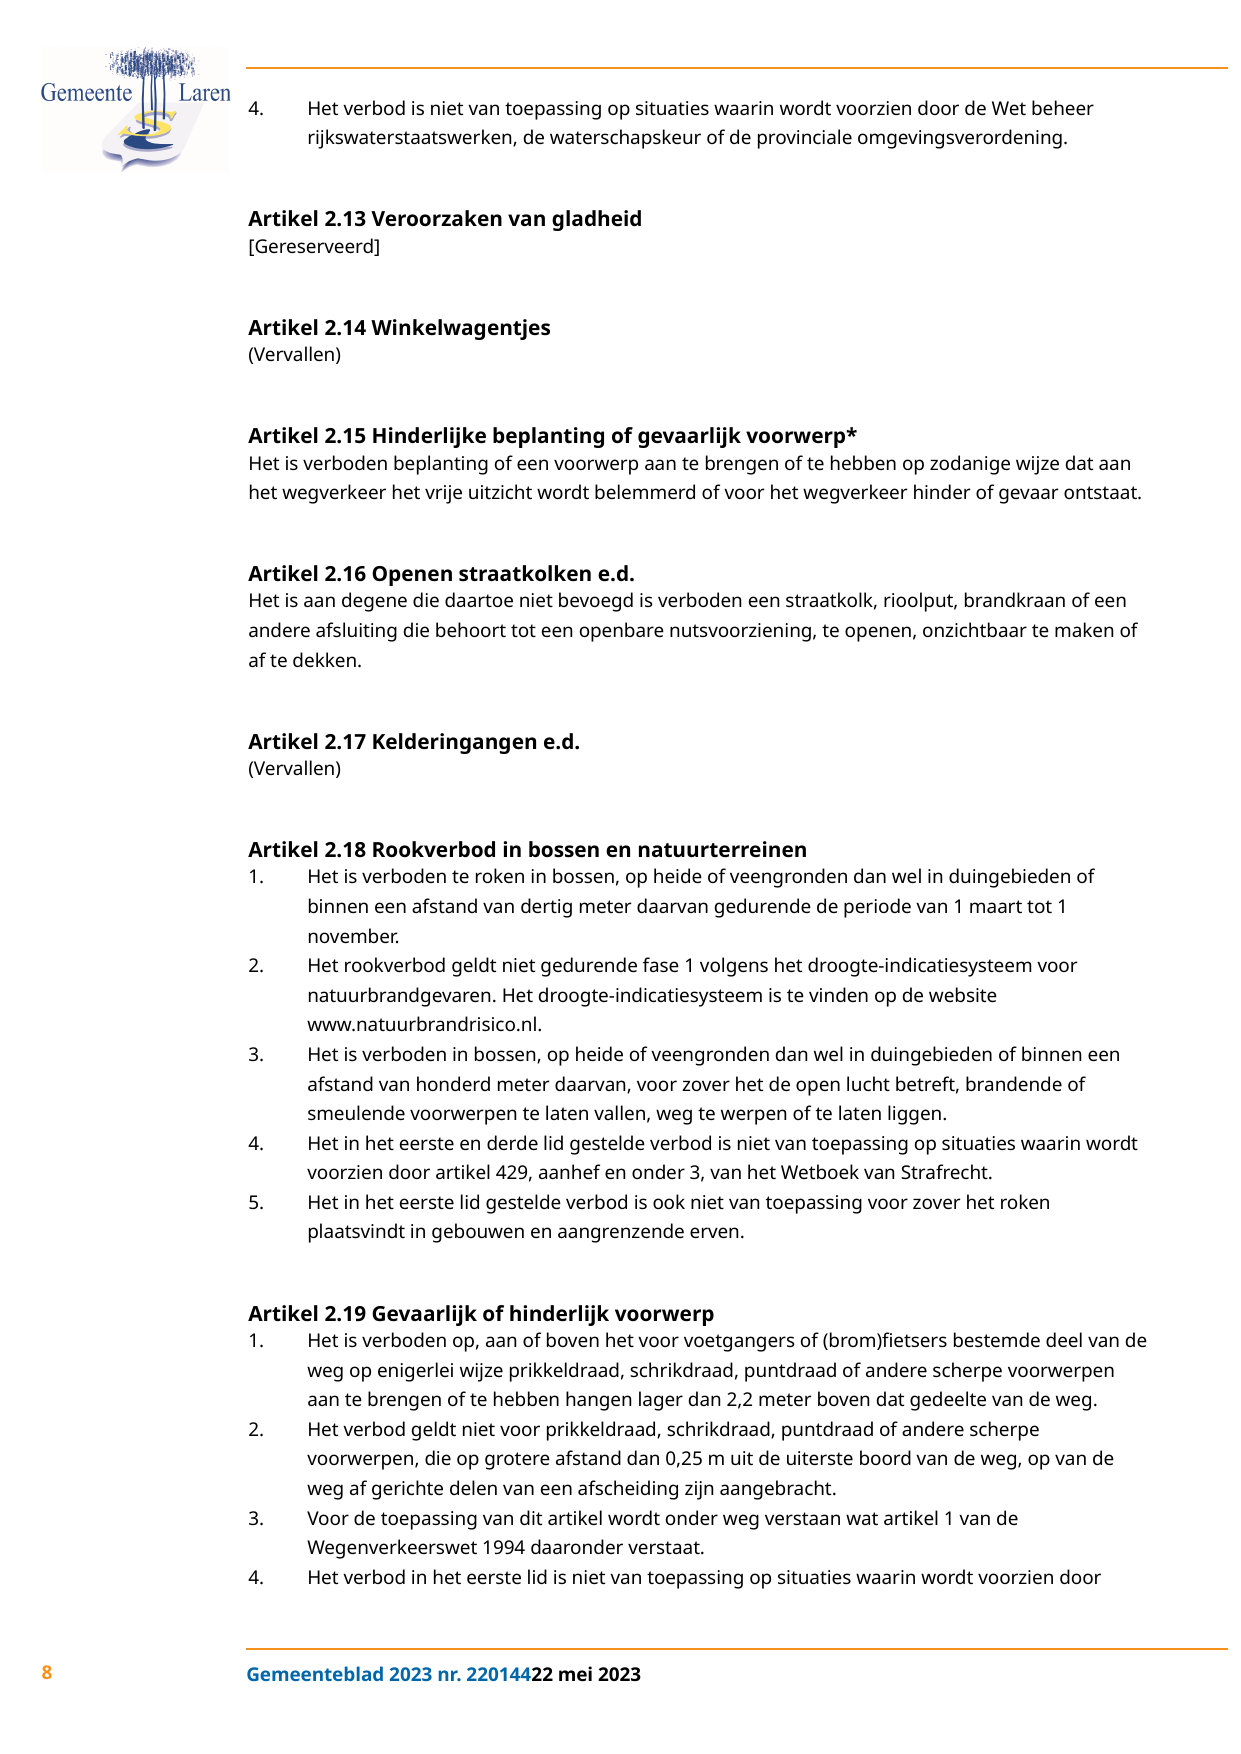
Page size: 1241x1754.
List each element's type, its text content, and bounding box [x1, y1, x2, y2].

text Artikel 2.14 Winkelwagentjes [248, 313, 1152, 341]
text Het is aan degene die daartoe niet bevoegd is verboden een straatkolk, rioolput, brandkraan of een andere afsluiting die behoort tot een openbare nutsvoorziening, te openen, onzichtbaar te maken of af te dekken. [248, 588, 1152, 673]
list Het in het eerste en derde lid gestelde verbod is niet van toepassing op situaties waarin wordt voorzien door artikel 429, aanhef en onder 3, van het Wetboek van Strafrecht. [248, 1130, 1152, 1185]
picture [41, 47, 231, 172]
list Het rookverbod geldt niet gedurende fase 1 volgens het droogte-indicatiesysteem voor natuurbrandgevaren. Het droogte-indicatiesysteem is te vinden op de website www.natuurbrandrisico.nl. [248, 952, 1152, 1037]
text Artikel 2.16 Openen straatkolken e.d. [248, 559, 1152, 588]
list Het verbod is niet van toepassing op situaties waarin wordt voorzien door de Wet beheer rijkswaterstaatswerken, de waterschapskeur of de provinciale omgevingsverordening. [248, 95, 1152, 150]
list Het in het eerste lid gestelde verbod is ook niet van toepassing voor zover het roken plaatsvindt in gebouwen en aangrenzende erven. [248, 1189, 1152, 1244]
list Het is verboden in bossen, op heide of veengronden dan wel in duingebieden of binnen een afstand van honderd meter daarvan, voor zover het de open lucht betreft, brandende of smeulende voorwerpen te laten vallen, weg te werpen of te laten liggen. [248, 1041, 1152, 1126]
text Het is verboden beplanting of een voorwerp aan te brengen of te hebben op zodanige wijze dat aan het wegverkeer het vrije uitzicht wordt belemmerd of voor het wegverkeer hinder of gevaar ontstaat. [248, 450, 1152, 505]
text Artikel 2.19 Gevaarlijk of hinderlijk voorwerp [248, 1299, 1152, 1327]
text Artikel 2.13 Veroorzaken van gladheid [248, 204, 1152, 233]
text [Gereserveerd] [248, 233, 1152, 258]
text Artikel 2.17 Kelderingangen e.d. [248, 727, 1152, 755]
list Het verbod in het eerste lid is niet van toepassing op situaties waarin wordt voorzien door [248, 1564, 1152, 1589]
list Het verbod geldt niet voor prikkeldraad, schrikdraad, puntdraad of andere scherpe voorwerpen, die op grotere afstand dan 0,25 m uit de uiterste boord van de weg, op van de weg af gerichte delen van een afscheiding zijn aangebracht. [248, 1416, 1152, 1501]
text (Vervallen) [248, 341, 1152, 367]
list Het is verboden te roken in bossen, op heide of veengronden dan wel in duingebieden of binnen een afstand van dertig meter daarvan gedurende de periode van 1 maart tot 1 november. [248, 864, 1152, 949]
text Artikel 2.18 Rookverbod in bossen en natuurterreinen [248, 835, 1152, 864]
text (Vervallen) [248, 755, 1152, 781]
text Artikel 2.15 Hinderlijke beplanting of gevaarlijk voorwerp* [248, 421, 1152, 450]
list Voor de toepassing van dit artikel wordt onder weg verstaan wat artikel 1 van de Wegenverkeerswet 1994 daaronder verstaat. [248, 1505, 1152, 1560]
list Het is verboden op, aan of boven het voor voetgangers of (brom)fietsers bestemde deel van de weg op enigerlei wijze prikkeldraad, schrikdraad, puntdraad of andere scherpe voorwerpen aan te brengen of te hebben hangen lager dan 2,2 meter boven dat gedeelte van de weg. [248, 1327, 1152, 1412]
